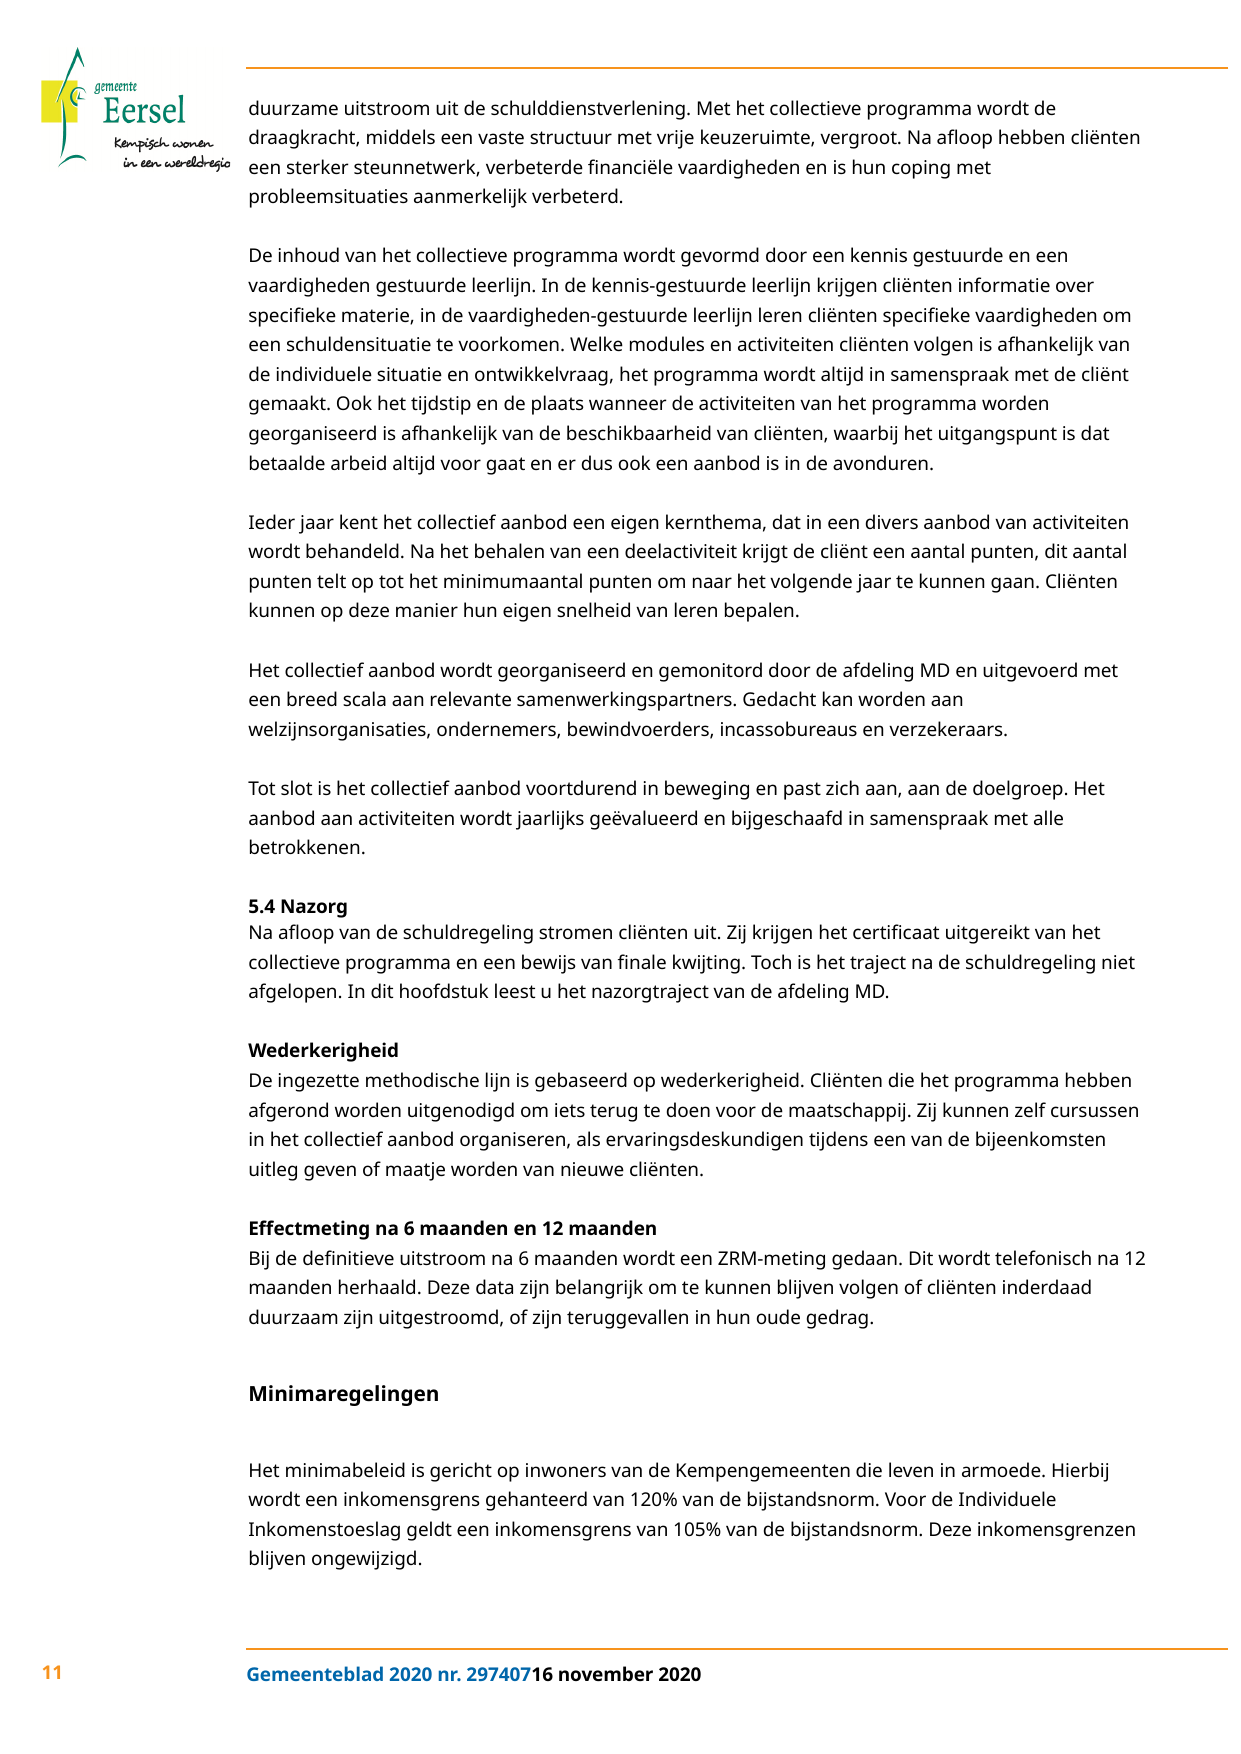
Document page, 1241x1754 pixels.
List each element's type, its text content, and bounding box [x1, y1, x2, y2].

text Na afloop van de schuldregeling stromen cliënten uit. Zij krijgen het certificaat uitgereikt van het collectieve programma en een bewijs van finale kwijting. Toch is het traject na de schuldregeling niet afgelopen. In dit hoofdstuk leest u het nazorgtraject van de afdeling MD. [248, 919, 1152, 1004]
text duurzame uitstroom uit de schulddienstverlening. Met het collectieve programma wordt de draagkracht, middels een vaste structuur met vrije keuzeruimte, vergroot. Na afloop hebben cliënten een sterker steunnetwerk, verbeterde financiële vaardigheden en is hun coping met probleemsituaties aanmerkelijk verbeterd. [248, 95, 1152, 209]
text Tot slot is het collectief aanbod voortdurend in beweging en past zich aan, aan de doelgroep. Het aanbod aan activiteiten wordt jaarlijks geëvalueerd en bijgeschaafd in samenspraak met alle betrokkenen. [248, 775, 1152, 860]
text De inhoud van het collectieve programma wordt gevormd door een kennis gestuurde en een vaardigheden gestuurde leerlijn. In de kennis-gestuurde leerlijn krijgen cliënten informatie over specifieke materie, in de vaardigheden-gestuurde leerlijn leren cliënten specifieke vaardigheden om een schuldensituatie te voorkomen. Welke modules en activiteiten cliënten volgen is afhankelijk van de individuele situatie en ontwikkelvraag, het programma wordt altijd in samenspraak met de cliënt gemaakt. Ook het tijdstip en de plaats wanneer de activiteiten van het programma worden georganiseerd is afhankelijk van de beschikbaarheid van cliënten, waarbij het uitgangspunt is dat betaalde arbeid altijd voor gaat en er dus ook een aanbod is in de avonduren. [248, 243, 1152, 476]
text Bij de definitieve uitstroom na 6 maanden wordt een ZRM-meting gedaan. Dit wordt telefonisch na 12 maanden herhaald. Deze data zijn belangrijk om te kunnen blijven volgen of cliënten inderdaad duurzaam zijn uitgestroomd, of zijn teruggevallen in hun oude gedrag. [248, 1245, 1152, 1329]
text Het minimabeleid is gericht op inwoners van de Kempengemeenten die leven in armoede. Hierbij wordt een inkomensgrens gehanteerd van 120% van de bijstandsnorm. Voor de Individuele Inkomenstoeslag geldt een inkomensgrens van 105% van de bijstandsnorm. Deze inkomensgrenzen blijven ongewijzigd. [248, 1457, 1152, 1571]
text Minimaregelingen [248, 1379, 1152, 1407]
text Effectmeting na 6 maanden en 12 maanden [248, 1215, 1152, 1241]
text De ingezette methodische lijn is gebaseerd op wederkerigheid. Cliënten die het programma hebben afgerond worden uitgenodigd om iets terug te doen voor de maatschappij. Zij kunnen zelf cursussen in het collectief aanbod organiseren, als ervaringsdeskundigen tijdens een van de bijeenkomsten uitleg geven of maatje worden van nieuwe cliënten. [248, 1067, 1152, 1182]
picture [41, 47, 231, 172]
text 5.4 Nazorg [248, 893, 1152, 919]
text Het collectief aanbod wordt georganiseerd en gemonitord door de afdeling MD en uitgevoerd met een breed scala aan relevante samenwerkingspartners. Gedacht kan worden aan welzijnsorganisaties, ondernemers, bewindvoerders, incassobureaus en verzekeraars. [248, 657, 1152, 742]
text Ieder jaar kent het collectief aanbod een eigen kernthema, dat in een divers aanbod van activiteiten wordt behandeld. Na het behalen van een deelactiviteit krijgt de cliënt een aantal punten, dit aantal punten telt op tot het minimumaantal punten om naar het volgende jaar te kunnen gaan. Cliënten kunnen op deze manier hun eigen snelheid van leren bepalen. [248, 509, 1152, 623]
text Wederkerigheid [248, 1038, 1152, 1063]
